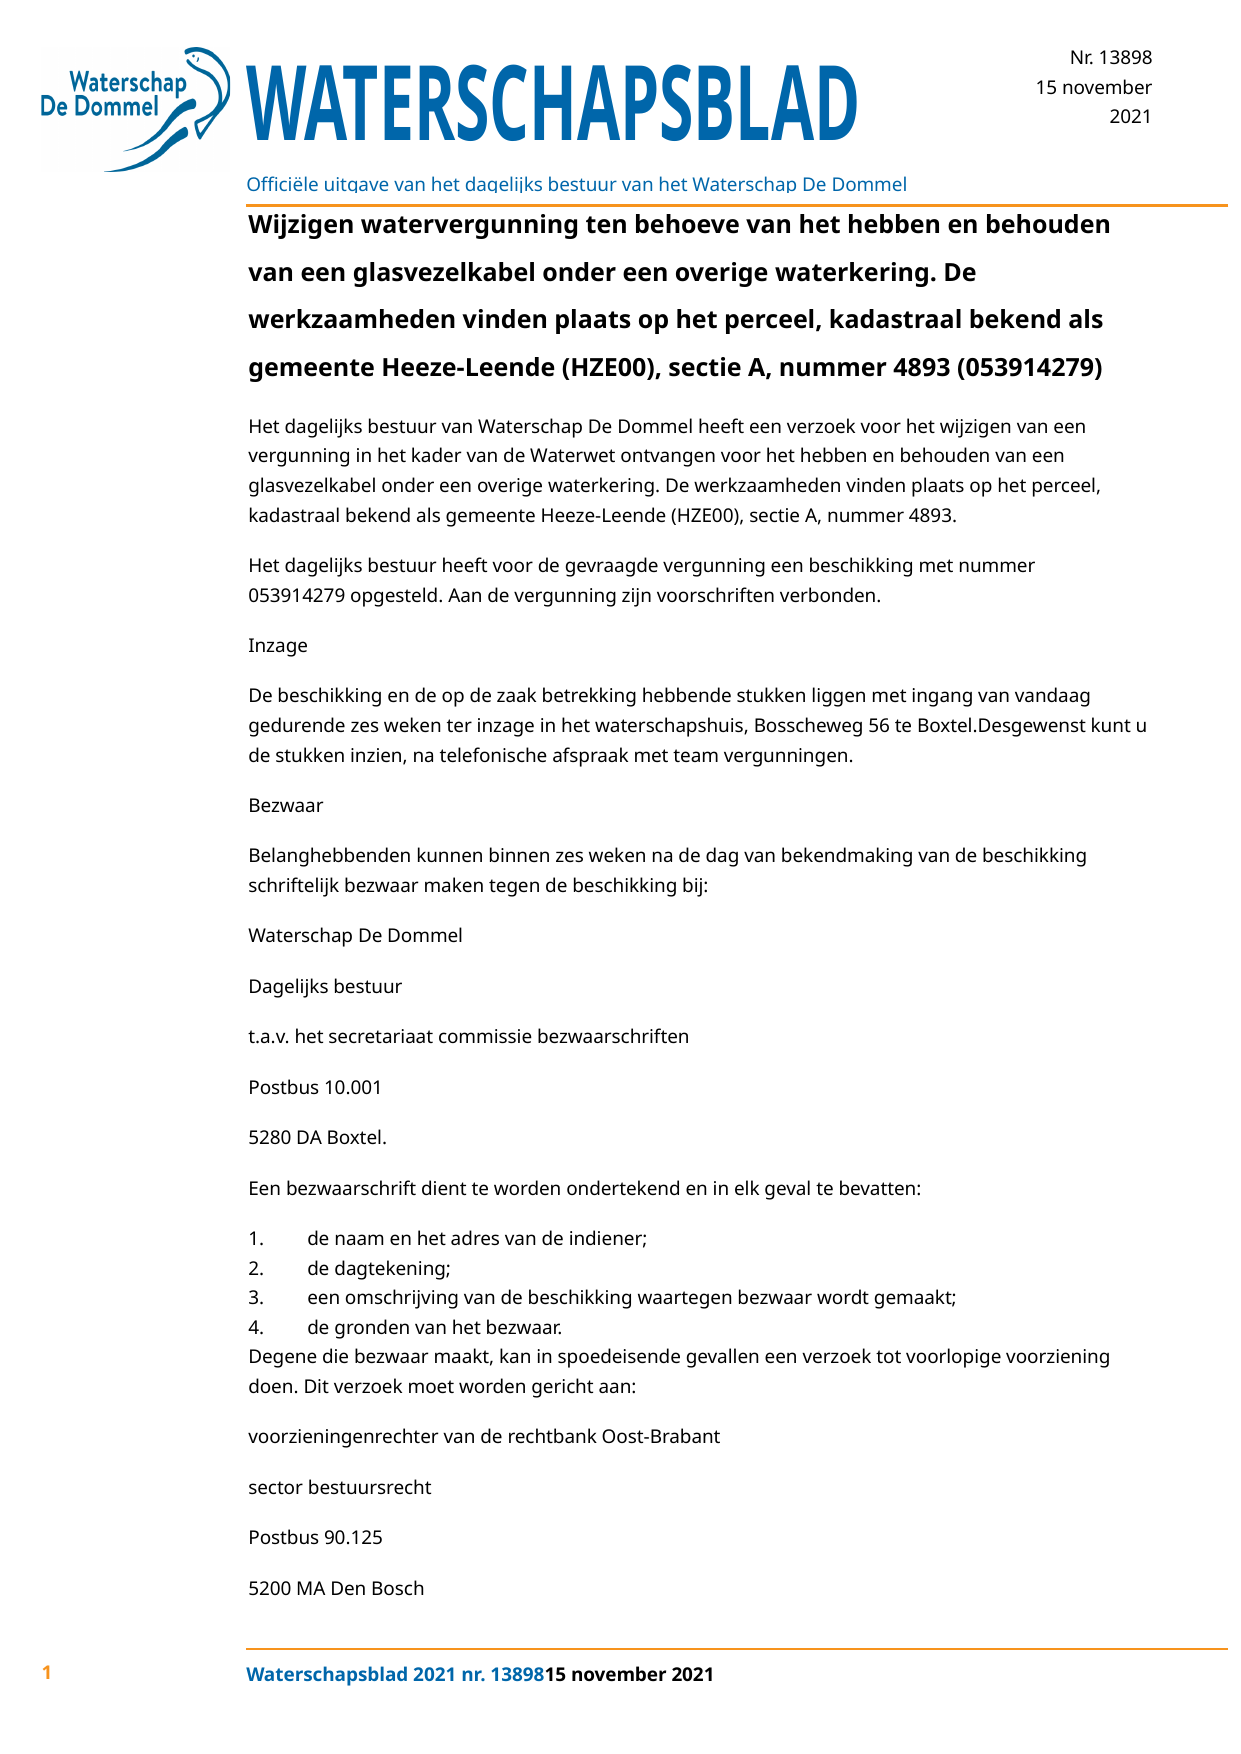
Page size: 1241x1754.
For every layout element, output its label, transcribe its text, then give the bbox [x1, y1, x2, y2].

text 5200 MA Den Bosch [248, 1575, 1152, 1601]
picture [45, 99, 51, 111]
list de naam en het adres van de indiener; [248, 1225, 1152, 1251]
text voorzieningenrechter van de rechtbank Oost-Brabant [248, 1423, 1152, 1449]
text De beschikking en de op de zaak betrekking hebbende stukken liggen met ingang van vandaag gedurende zes weken ter inzage in het waterschapshuis, Bosscheweg 56 te Boxtel.Desgewenst kunt u de stukken inzien, na telefonische afspraak met team vergunningen. [248, 683, 1152, 768]
text sector bestuursrecht [248, 1474, 1152, 1500]
text t.a.v. het secretariaat commissie bezwaarschriften [248, 1023, 1152, 1049]
text Belanghebbenden kunnen binnen zes weken na de dag van bekendmaking van de beschikking schriftelijk bezwaar maken tegen de beschikking bij: [248, 843, 1152, 898]
list de gronden van het bezwaar. [248, 1314, 1152, 1340]
text Het dagelijks bestuur heeft voor de gevraagde vergunning een beschikking met nummer 053914279 opgesteld. Aan de vergunning zijn voorschriften verbonden. [248, 552, 1152, 608]
text 5280 DA Boxtel. [248, 1124, 1152, 1150]
picture [41, 47, 231, 172]
text Postbus 10.001 [248, 1074, 1152, 1100]
text Degene die bezwaar maakt, kan in spoedeisende gevallen een verzoek tot voorlopige voorziening doen. Dit verzoek moet worden gericht aan: [248, 1343, 1152, 1399]
text Een bezwaarschrift dient te worden ondertekend en in elk geval te bevatten: [248, 1175, 1152, 1201]
text Waterschap De Dommel [248, 923, 1152, 948]
text Inzage [248, 632, 1152, 658]
text Het dagelijks bestuur van Waterschap De Dommel heeft een verzoek voor het wijzigen van een vergunning in het kader van de Waterwet ontvangen voor het hebben en behouden van een glasvezelkabel onder een overige waterkering. De werkzaamheden vinden plaats op het perceel, kadastraal bekend als gemeente Heeze-Leende (HZE00), sectie A, nummer 4893. [248, 413, 1152, 528]
text Dagelijks bestuur [248, 973, 1152, 999]
list de dagtekening; [248, 1255, 1152, 1281]
picture [204, 47, 231, 76]
text Bezwaar [248, 792, 1152, 818]
text Postbus 90.125 [248, 1524, 1152, 1550]
picture [198, 118, 210, 131]
list een omschrijving van de beschikking waartegen bezwaar wordt gemaakt; [248, 1284, 1152, 1310]
text Wijzigen watervergunning ten behoeve van het hebben en behouden van een glasvezelkabel onder een overige waterkering. De werkzaamheden vinden plaats op het perceel, kadastraal bekend als gemeente Heeze-Leende (HZE00), sectie A, nummer 4893 (053914279) [248, 207, 1152, 384]
